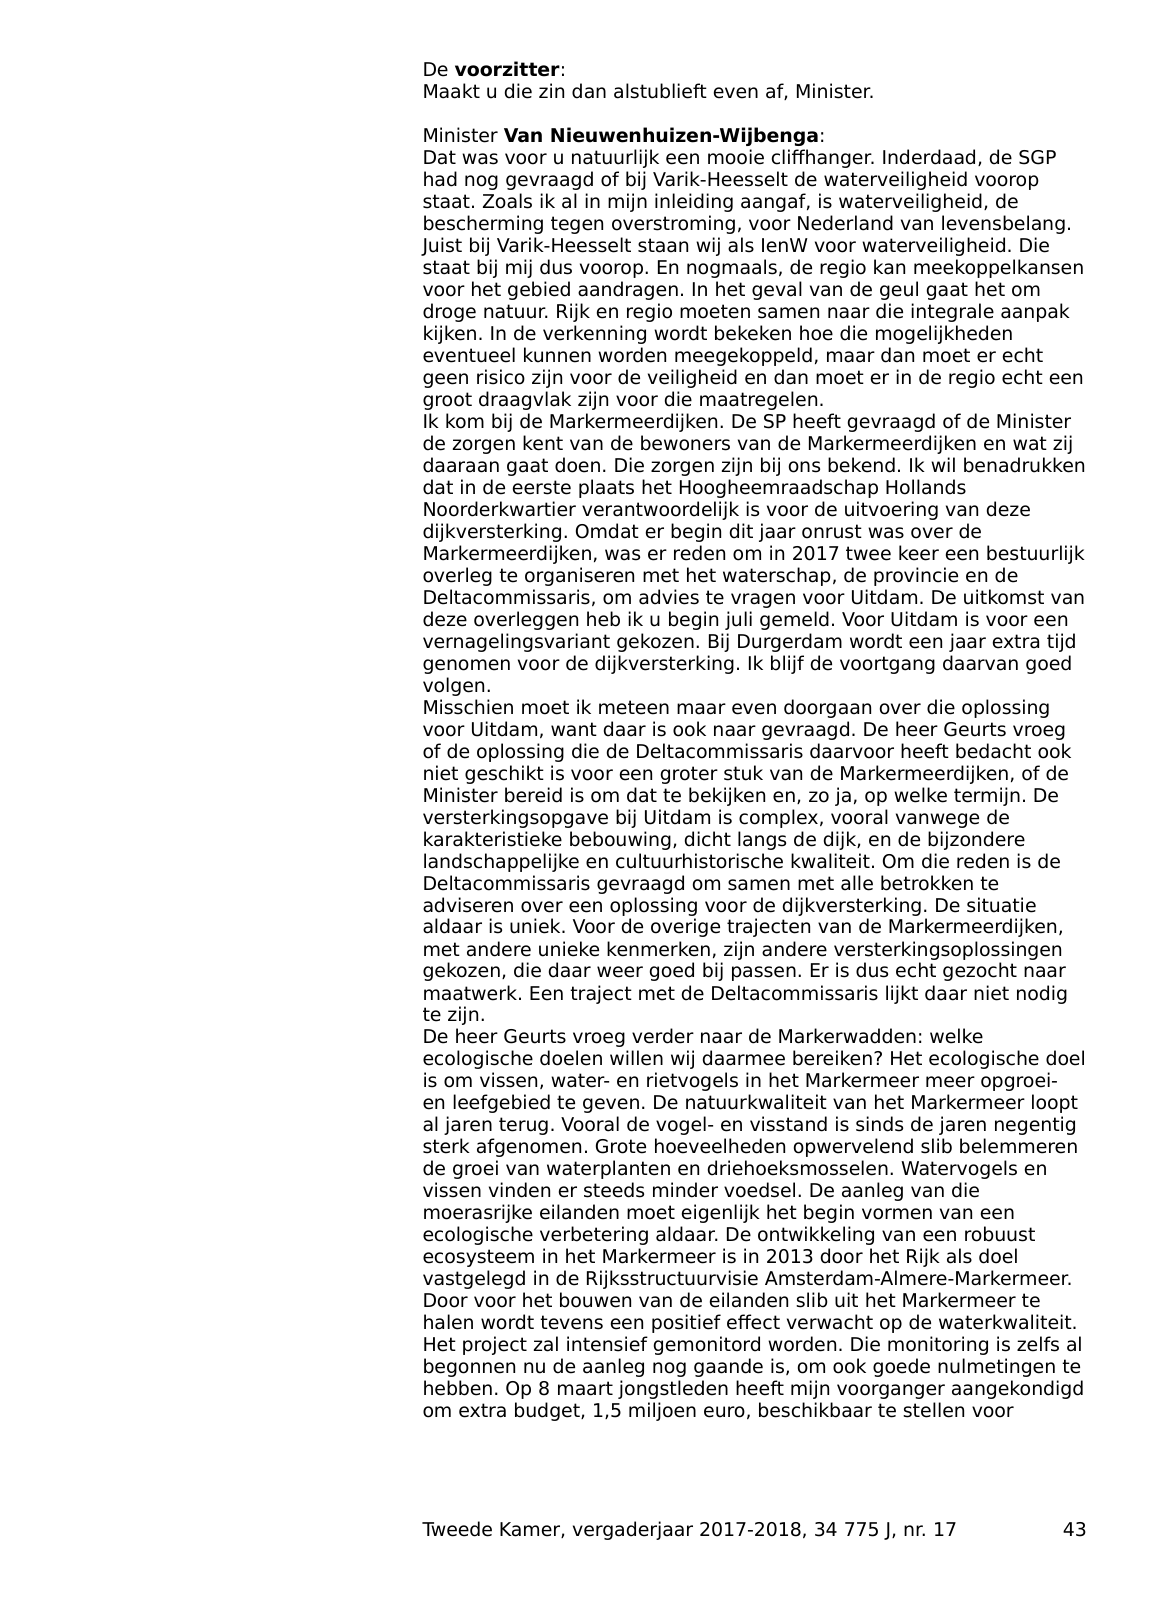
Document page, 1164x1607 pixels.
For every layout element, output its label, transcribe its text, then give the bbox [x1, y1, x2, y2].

text Minister Van Nieuwenhuizen-Wijbenga: [422, 125, 1087, 147]
text Maakt u die zin dan alstublieft even af, Minister. [422, 81, 1087, 103]
text Misschien moet ik meteen maar even doorgaan over die oplossing voor Uitdam, want daar is ook naar gevraagd. De heer Geurts vroeg of de oplossing die de Deltacommissaris daarvoor heeft bedacht ook niet geschikt is voor een groter stuk van de Markermeerdijken, of de Minister bereid is om dat te bekijken en, zo ja, op welke termijn. De versterkingsopgave bij Uitdam is complex, vooral vanwege de karakteristieke bebouwing, dicht langs de dijk, en de bijzondere landschappelijke en cultuurhistorische kwaliteit. Om die reden is de Deltacommissaris gevraagd om samen met alle betrokken te adviseren over een oplossing voor de dijkversterking. De situatie aldaar is uniek. Voor de overige trajecten van de Markermeerdijken, met andere unieke kenmerken, zijn andere versterkingsoplossingen gekozen, die daar weer goed bij passen. Er is dus echt gezocht naar maatwerk. Een traject met de Deltacommissaris lijkt daar niet nodig te zijn. [422, 697, 1087, 1026]
text Ik kom bij de Markermeerdijken. De SP heeft gevraagd of de Minister de zorgen kent van de bewoners van de Markermeerdijken en wat zij daaraan gaat doen. Die zorgen zijn bij ons bekend. Ik wil benadrukken dat in de eerste plaats het Hoogheemraadschap Hollands Noorderkwartier verantwoordelijk is voor de uitvoering van deze dijkversterking. Omdat er begin dit jaar onrust was over de Markermeerdijken, was er reden om in 2017 twee keer een bestuurlijk overleg te organiseren met het waterschap, de provincie en de Deltacommissaris, om advies te vragen voor Uitdam. De uitkomst van deze overleggen heb ik u begin juli gemeld. Voor Uitdam is voor een vernagelingsvariant gekozen. Bij Durgerdam wordt een jaar extra tijd genomen voor de dijkversterking. Ik blijf de voortgang daarvan goed volgen. [422, 411, 1087, 697]
text Dat was voor u natuurlijk een mooie cliffhanger. Inderdaad, de SGP had nog gevraagd of bij Varik-Heesselt de waterveiligheid voorop staat. Zoals ik al in mijn inleiding aangaf, is waterveiligheid, de bescherming tegen overstroming, voor Nederland van levensbelang. Juist bij Varik-Heesselt staan wij als IenW voor waterveiligheid. Die staat bij mij dus voorop. En nogmaals, de regio kan meekoppelkansen voor het gebied aandragen. In het geval van de geul gaat het om droge natuur. Rijk en regio moeten samen naar die integrale aanpak kijken. In de verkenning wordt bekeken hoe die mogelijkheden eventueel kunnen worden meegekoppeld, maar dan moet er echt geen risico zijn voor de veiligheid en dan moet er in de regio echt een groot draagvlak zijn voor die maatregelen. [422, 147, 1087, 411]
text De heer Geurts vroeg verder naar de Markerwadden: welke ecologische doelen willen wij daarmee bereiken? Het ecologische doel is om vissen, water- en rietvogels in het Markermeer meer opgroei- en leefgebied te geven. De natuurkwaliteit van het Markermeer loopt al jaren terug. Vooral de vogel- en visstand is sinds de jaren negentig sterk afgenomen. Grote hoeveelheden opwervelend slib belemmeren de groei van waterplanten en driehoeksmosselen. Watervogels en vissen vinden er steeds minder voedsel. De aanleg van die moerasrijke eilanden moet eigenlijk het begin vormen van een ecologische verbetering aldaar. De ontwikkeling van een robuust ecosysteem in het Markermeer is in 2013 door het Rijk als doel vastgelegd in de Rijksstructuurvisie Amsterdam-Almere-Markermeer. Door voor het bouwen van de eilanden slib uit het Markermeer te halen wordt tevens een positief effect verwacht op de waterkwaliteit. Het project zal intensief gemonitord worden. Die monitoring is zelfs al begonnen nu de aanleg nog gaande is, om ook goede nulmetingen te hebben. Op 8 maart jongstleden heeft mijn voorganger aangekondigd om extra budget, 1,5 miljoen euro, beschikbaar te stellen voor [422, 1026, 1087, 1422]
text De voorzitter: [422, 59, 1087, 81]
